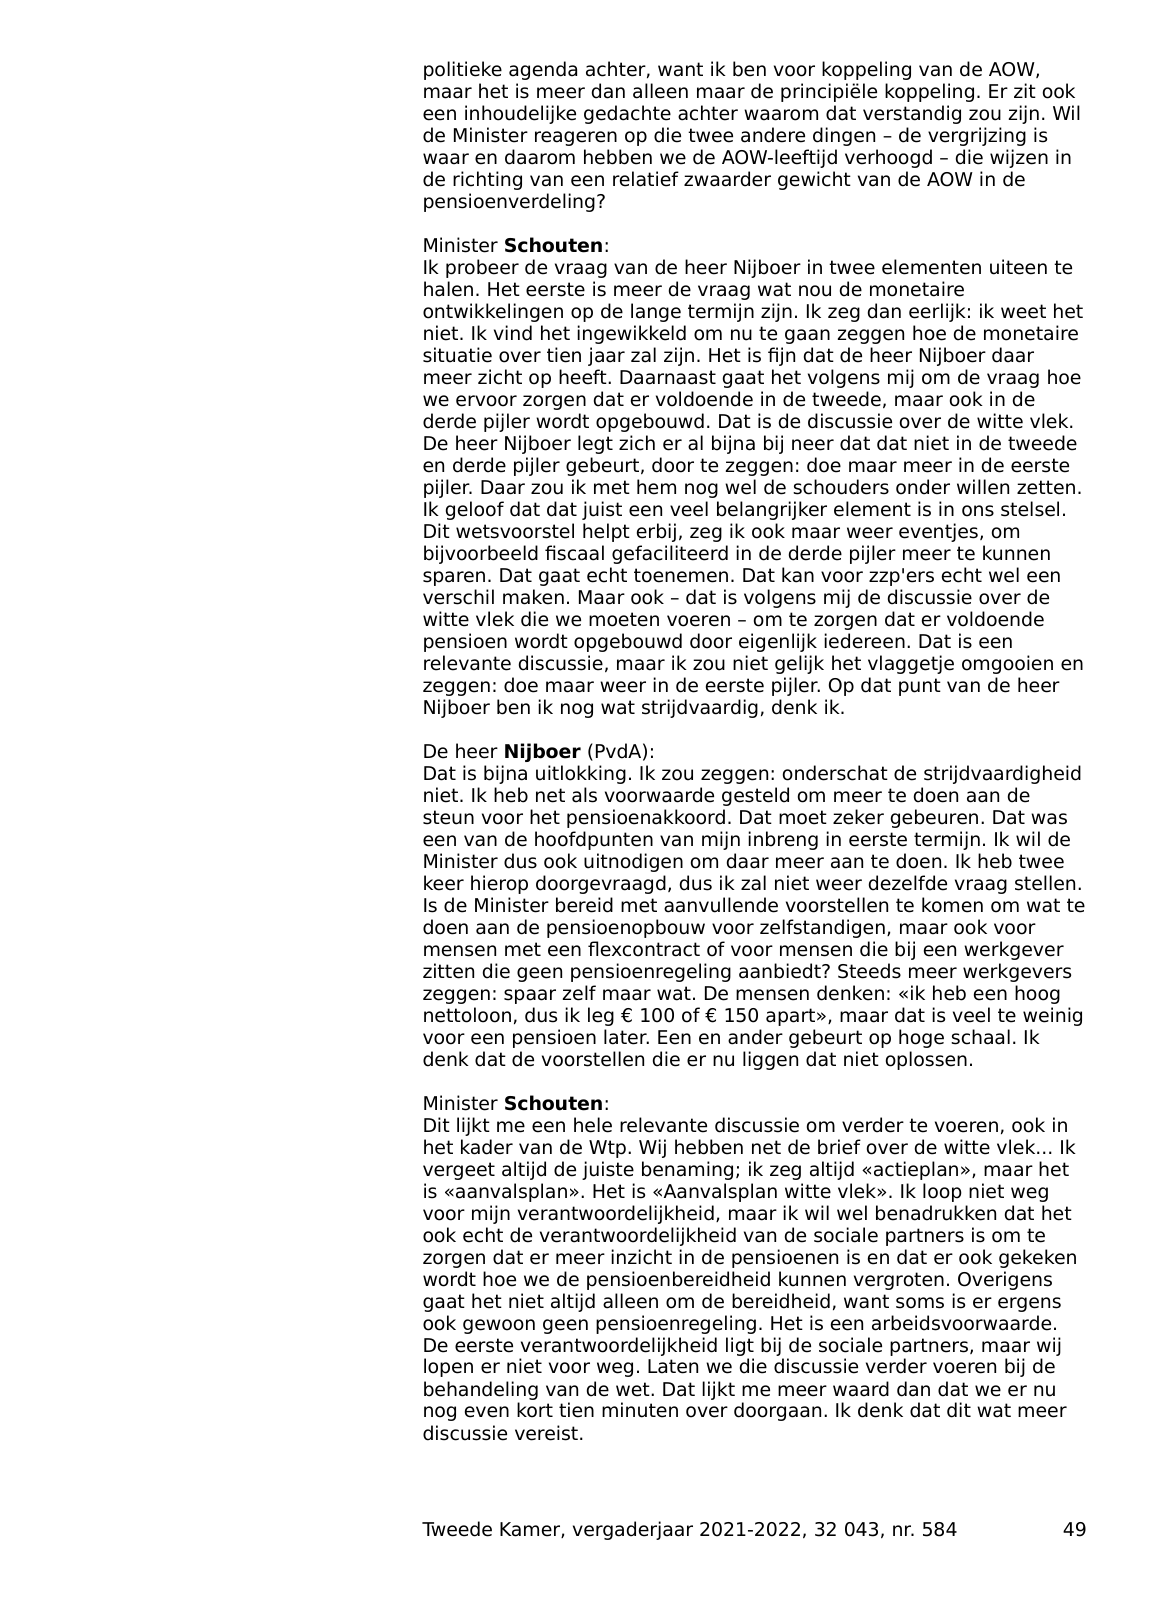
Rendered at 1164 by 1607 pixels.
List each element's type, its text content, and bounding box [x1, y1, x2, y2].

text Minister Schouten: [422, 1093, 1087, 1115]
text De heer Nijboer (PvdA): [422, 741, 1087, 763]
text Minister Schouten: [422, 235, 1087, 257]
text Dit lijkt me een hele relevante discussie om verder te voeren, ook in het kader van de Wtp. Wij hebben net de brief over de witte vlek... Ik vergeet altijd de juiste benaming; ik zeg altijd «actieplan», maar het is «aanvalsplan». Het is «Aanvalsplan witte vlek». Ik loop niet weg voor mijn verantwoordelijkheid, maar ik wil wel benadrukken dat het ook echt de verantwoordelijkheid van de sociale partners is om te zorgen dat er meer inzicht in de pensioenen is en dat er ook gekeken wordt hoe we de pensioenbereidheid kunnen vergroten. Overigens gaat het niet altijd alleen om de bereidheid, want soms is er ergens ook gewoon geen pensioenregeling. Het is een arbeidsvoorwaarde. De eerste verantwoordelijkheid ligt bij de sociale partners, maar wij lopen er niet voor weg. Laten we die discussie verder voeren bij de behandeling van de wet. Dat lijkt me meer waard dan dat we er nu nog even kort tien minuten over doorgaan. Ik denk dat dit wat meer discussie vereist. [422, 1115, 1087, 1444]
text Ik probeer de vraag van de heer Nijboer in twee elementen uiteen te halen. Het eerste is meer de vraag wat nou de monetaire ontwikkelingen op de lange termijn zijn. Ik zeg dan eerlijk: ik weet het niet. Ik vind het ingewikkeld om nu te gaan zeggen hoe de monetaire situatie over tien jaar zal zijn. Het is fijn dat de heer Nijboer daar meer zicht op heeft. Daarnaast gaat het volgens mij om de vraag hoe we ervoor zorgen dat er voldoende in de tweede, maar ook in de derde pijler wordt opgebouwd. Dat is de discussie over de witte vlek. De heer Nijboer legt zich er al bijna bij neer dat dat niet in de tweede en derde pijler gebeurt, door te zeggen: doe maar meer in de eerste pijler. Daar zou ik met hem nog wel de schouders onder willen zetten. Ik geloof dat dat juist een veel belangrijker element is in ons stelsel. Dit wetsvoorstel helpt erbij, zeg ik ook maar weer eventjes, om bijvoorbeeld fiscaal gefaciliteerd in de derde pijler meer te kunnen sparen. Dat gaat echt toenemen. Dat kan voor zzp'ers echt wel een verschil maken. Maar ook – dat is volgens mij de discussie over de witte vlek die we moeten voeren – om te zorgen dat er voldoende pensioen wordt opgebouwd door eigenlijk iedereen. Dat is een relevante discussie, maar ik zou niet gelijk het vlaggetje omgooien en zeggen: doe maar weer in de eerste pijler. Op dat punt van de heer Nijboer ben ik nog wat strijdvaardig, denk ik. [422, 257, 1087, 719]
text politieke agenda achter, want ik ben voor koppeling van de AOW, maar het is meer dan alleen maar de principiële koppeling. Er zit ook een inhoudelijke gedachte achter waarom dat verstandig zou zijn. Wil de Minister reageren op die twee andere dingen – de vergrijzing is waar en daarom hebben we de AOW-leeftijd verhoogd – die wijzen in de richting van een relatief zwaarder gewicht van de AOW in de pensioenverdeling? [422, 59, 1087, 213]
text Dat is bijna uitlokking. Ik zou zeggen: onderschat de strijdvaardigheid niet. Ik heb net als voorwaarde gesteld om meer te doen aan de steun voor het pensioenakkoord. Dat moet zeker gebeuren. Dat was een van de hoofdpunten van mijn inbreng in eerste termijn. Ik wil de Minister dus ook uitnodigen om daar meer aan te doen. Ik heb twee keer hierop doorgevraagd, dus ik zal niet weer dezelfde vraag stellen. Is de Minister bereid met aanvullende voorstellen te komen om wat te doen aan de pensioenopbouw voor zelfstandigen, maar ook voor mensen met een flexcontract of voor mensen die bij een werkgever zitten die geen pensioenregeling aanbiedt? Steeds meer werkgevers zeggen: spaar zelf maar wat. De mensen denken: «ik heb een hoog nettoloon, dus ik leg € 100 of € 150 apart», maar dat is veel te weinig voor een pensioen later. Een en ander gebeurt op hoge schaal. Ik denk dat de voorstellen die er nu liggen dat niet oplossen. [422, 763, 1087, 1071]
